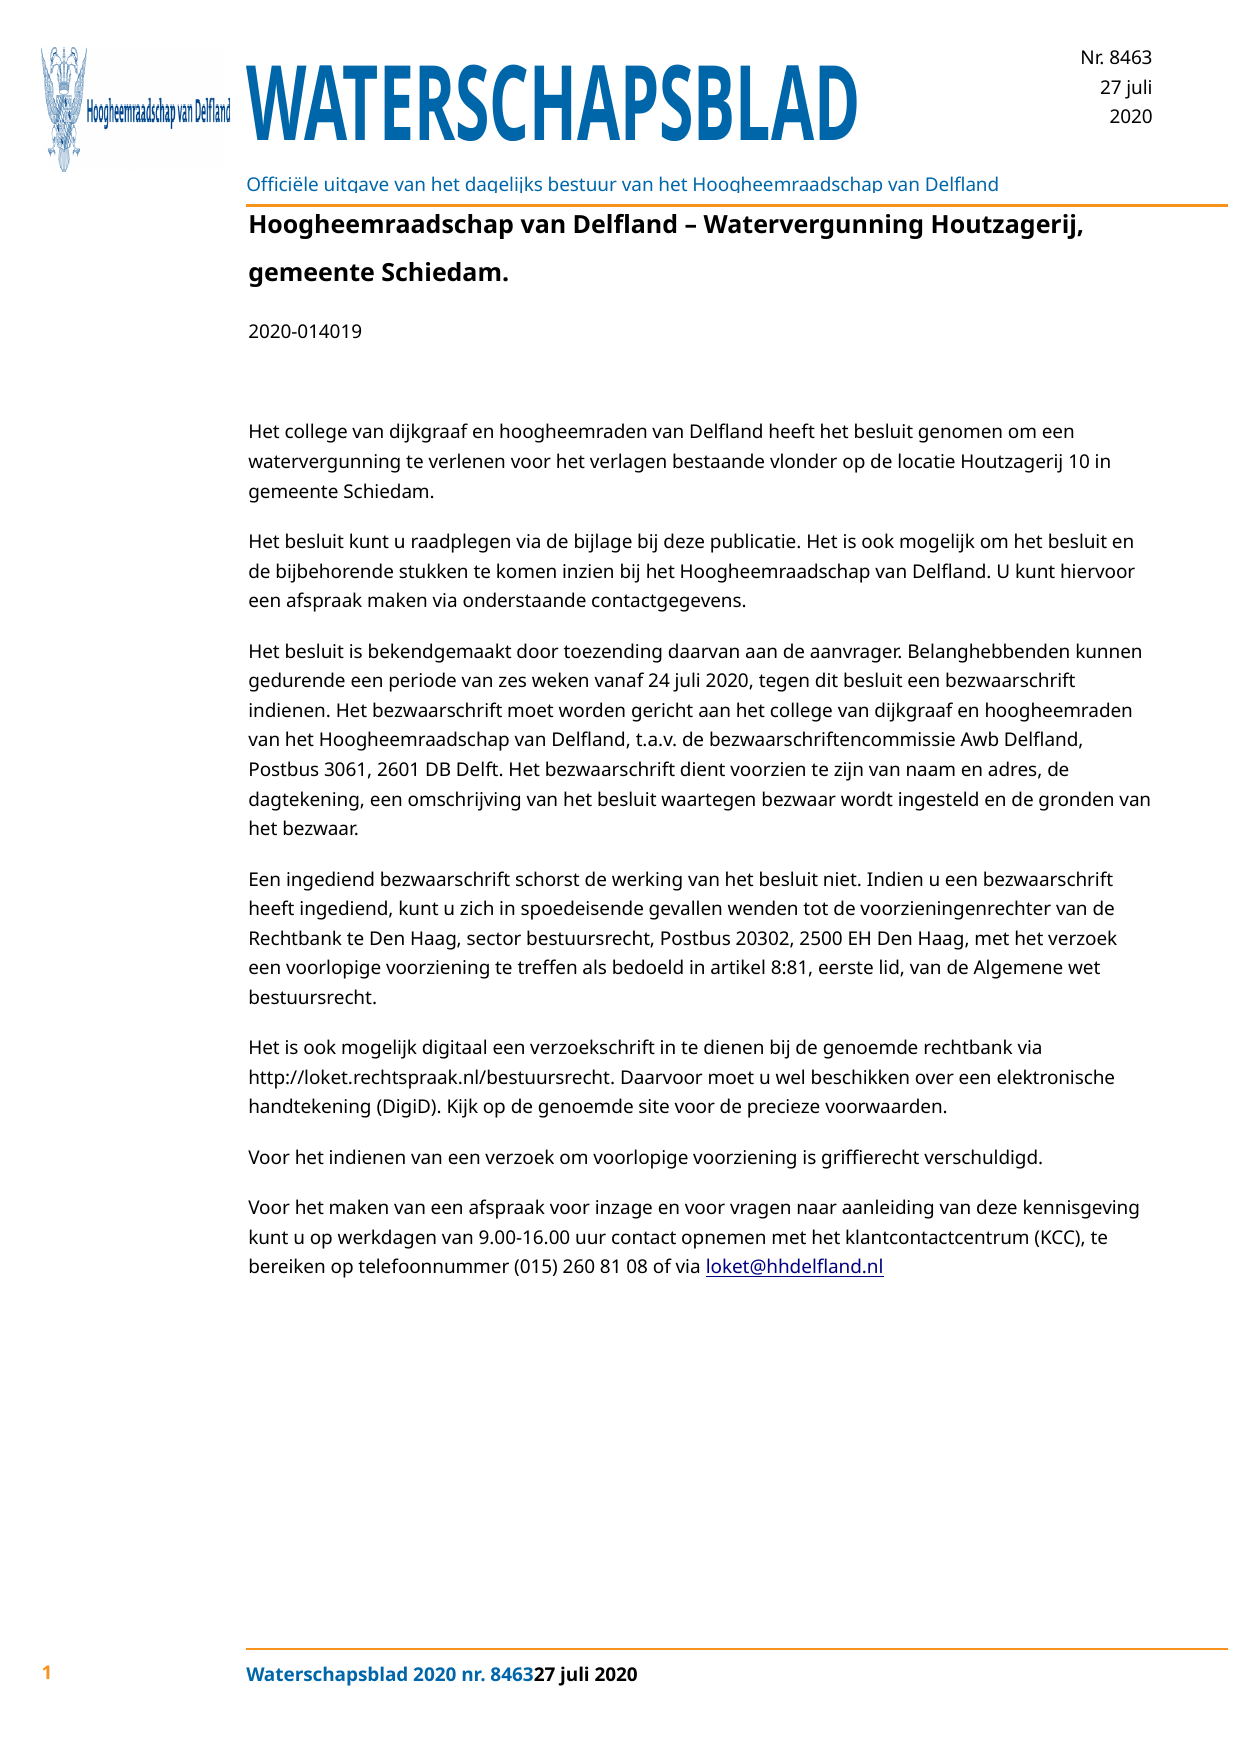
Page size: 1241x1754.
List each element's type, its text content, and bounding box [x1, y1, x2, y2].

text Het besluit kunt u raadplegen via de bijlage bij deze publicatie. Het is ook mogelijk om het besluit en de bijbehorende stukken te komen inzien bij het Hoogheemraadschap van Delfland. U kunt hiervoor een afspraak maken via onderstaande contactgegevens. [248, 528, 1152, 613]
picture [41, 47, 231, 172]
text 2020-014019 [248, 318, 1152, 344]
text Hoogheemraadschap van Delfland – Watervergunning Houtzagerij, gemeente Schiedam. [248, 207, 1152, 288]
text Het besluit is bekendgemaakt door toezending daarvan aan de aanvrager. Belanghebbenden kunnen gedurende een periode van zes weken vanaf 24 juli 2020, tegen dit besluit een bezwaarschrift indienen. Het bezwaarschrift moet worden gericht aan het college van dijkgraaf en hoogheemraden van het Hoogheemraadschap van Delfland, t.a.v. de bezwaarschriftencommissie Awb Delfland, Postbus 3061, 2601 DB Delft. Het bezwaarschrift dient voorzien te zijn van naam en adres, de dagtekening, een omschrijving van het besluit waartegen bezwaar wordt ingesteld en de gronden van het bezwaar. [248, 638, 1152, 841]
text Voor het indienen van een verzoek om voorlopige voorziening is griffierecht verschuldigd. [248, 1144, 1152, 1170]
text Het is ook mogelijk digitaal een verzoekschrift in te dienen bij de genoemde rechtbank via http://loket.rechtspraak.nl/bestuursrecht. Daarvoor moet u wel beschikken over een elektronische handtekening (DigiD). Kijk op de genoemde site voor de precieze voorwaarden. [248, 1034, 1152, 1119]
text Het college van dijkgraaf en hoogheemraden van Delfland heeft het besluit genomen om een watervergunning te verlenen voor het verlagen bestaande vlonder op de locatie Houtzagerij 10 in gemeente Schiedam. [248, 419, 1152, 504]
text Voor het maken van een afspraak voor inzage en voor vragen naar aanleiding van deze kennisgeving kunt u op werkdagen van 9.00-16.00 uur contact opnemen met het klantcontactcentrum (KCC), te bereiken op telefoonnummer (015) 260 81 08 of via loket@hhdelfland.nl [248, 1194, 1152, 1279]
text Een ingediend bezwaarschrift schorst de werking van het besluit niet. Indien u een bezwaarschrift heeft ingediend, kunt u zich in spoedeisende gevallen wenden tot de voorzieningenrechter van de Rechtbank te Den Haag, sector bestuursrecht, Postbus 20302, 2500 EH Den Haag, met het verzoek een voorlopige voorziening te treffen als bedoeld in artikel 8:81, eerste lid, van de Algemene wet bestuursrecht. [248, 866, 1152, 1010]
